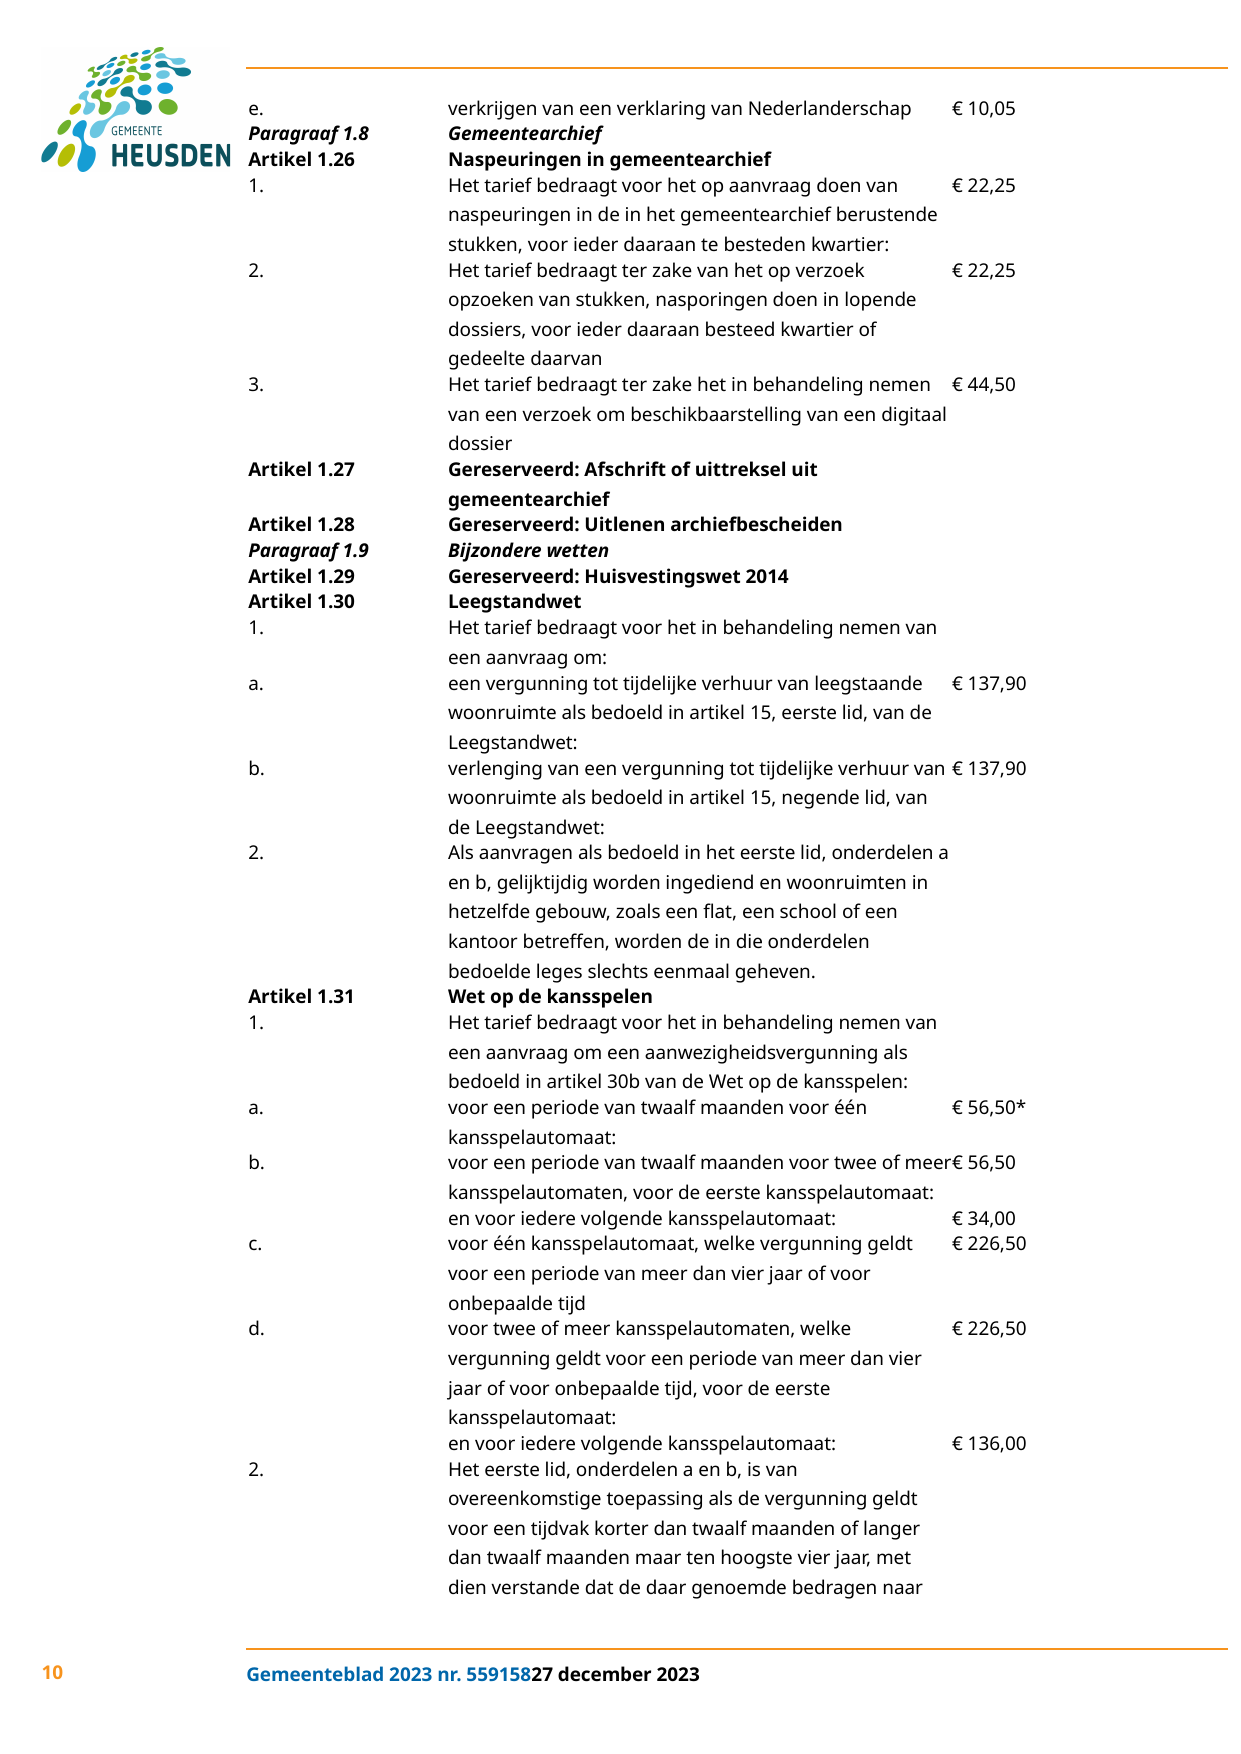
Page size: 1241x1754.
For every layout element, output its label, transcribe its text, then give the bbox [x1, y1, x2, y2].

table_cell 3. [248, 371, 448, 456]
table_cell a. [248, 1094, 448, 1149]
table_cell Gereserveerd: Huisvestingswet 2014 [448, 563, 952, 589]
table_cell € 226,50 [952, 1231, 1152, 1316]
table_cell Paragraaf 1.8 [248, 121, 448, 146]
table_cell € 22,25 [952, 172, 1152, 257]
table_cell e. [248, 95, 448, 121]
table_cell verlenging van een vergunning tot tijdelijke verhuur van woonruimte als bedoeld in artikel 15, negende lid, van de Leegstandwet: [448, 755, 952, 839]
table_cell 2. [248, 840, 448, 984]
table_cell Het tarief bedraagt voor het in behandeling nemen van een aanvraag om: [448, 615, 952, 670]
table_cell Artikel 1.26 [248, 146, 448, 172]
table_cell [952, 1456, 1152, 1600]
table_cell € 22,25 [952, 257, 1152, 371]
table_cell [952, 984, 1152, 1009]
table_cell [952, 615, 1152, 670]
table_cell [952, 563, 1152, 589]
table_cell [952, 121, 1152, 146]
table_cell € 56,50 [952, 1150, 1152, 1205]
table_cell Het tarief bedraagt ter zake het in behandeling nemen van een verzoek om beschikbaarstelling van een digitaal dossier [448, 371, 952, 456]
table_cell Het tarief bedraagt voor het in behandeling nemen van een aanvraag om een aanwezigheidsvergunning als bedoeld in artikel 30b van de Wet op de kansspelen: [448, 1009, 952, 1094]
table_cell Het eerste lid, onderdelen a en b, is van overeenkomstige toepassing als de vergunning geldt voor een tijdvak korter dan twaalf maanden of langer dan twaalf maanden maar ten hoogste vier jaar, met dien verstande dat de daar genoemde bedragen naar [448, 1456, 952, 1600]
table_cell 1. [248, 1009, 448, 1094]
table_cell [248, 1430, 448, 1456]
table_cell d. [248, 1316, 448, 1430]
table_cell Als aanvragen als bedoeld in het eerste lid, onderdelen a en b, gelijktijdig worden ingediend en woonruimten in hetzelfde gebouw, zoals een flat, een school of een kantoor betreffen, worden de in die onderdelen bedoelde leges slechts eenmaal geheven. [448, 840, 952, 984]
table_cell Het tarief bedraagt voor het op aanvraag doen van naspeuringen in de in het gemeentearchief berustende stukken, voor ieder daaraan te besteden kwartier: [448, 172, 952, 257]
picture [41, 47, 231, 172]
table_cell voor een periode van twaalf maanden voor één kansspelautomaat: [448, 1094, 952, 1149]
table_cell b. [248, 755, 448, 839]
table_cell en voor iedere volgende kansspelautomaat: [448, 1205, 952, 1231]
table_cell en voor iedere volgende kansspelautomaat: [448, 1430, 952, 1456]
table_cell 2. [248, 257, 448, 371]
table_cell [952, 1009, 1152, 1094]
table_cell € 136,00 [952, 1430, 1152, 1456]
table_cell [952, 146, 1152, 172]
table_cell Gereserveerd: Afschrift of uittreksel uit gemeentearchief [448, 456, 952, 512]
table_cell € 44,50 [952, 371, 1152, 456]
table_cell a. [248, 670, 448, 755]
table_cell een vergunning tot tijdelijke verhuur van leegstaande woonruimte als bedoeld in artikel 15, eerste lid, van de Leegstandwet: [448, 670, 952, 755]
table_cell b. [248, 1150, 448, 1205]
table_cell Leegstandwet [448, 589, 952, 614]
table_cell verkrijgen van een verklaring van Nederlanderschap [448, 95, 952, 121]
table_cell Artikel 1.28 [248, 512, 448, 537]
table_cell € 137,90 [952, 670, 1152, 755]
table_cell € 56,50* [952, 1094, 1152, 1149]
table_cell voor een periode van twaalf maanden voor twee of meer kansspelautomaten, voor de eerste kansspelautomaat: [448, 1150, 952, 1205]
table_cell Artikel 1.30 [248, 589, 448, 614]
table_cell € 226,50 [952, 1316, 1152, 1430]
table_cell [952, 512, 1152, 537]
table_cell 1. [248, 172, 448, 257]
table_cell 2. [248, 1456, 448, 1600]
table_cell Wet op de kansspelen [448, 984, 952, 1009]
table_cell [248, 1205, 448, 1231]
table_cell Artikel 1.29 [248, 563, 448, 589]
table_cell € 10,05 [952, 95, 1152, 121]
table_cell [952, 589, 1152, 614]
table_cell Bijzondere wetten [448, 537, 952, 563]
table_cell c. [248, 1231, 448, 1316]
table_cell [952, 456, 1152, 512]
table_cell Paragraaf 1.9 [248, 537, 448, 563]
table_cell Gemeentearchief [448, 121, 952, 146]
table_cell [952, 537, 1152, 563]
table_cell 1. [248, 615, 448, 670]
table_cell Gereserveerd: Uitlenen archiefbescheiden [448, 512, 952, 537]
table_cell Artikel 1.27 [248, 456, 448, 512]
table_cell Naspeuringen in gemeentearchief [448, 146, 952, 172]
table_cell € 34,00 [952, 1205, 1152, 1231]
table_cell [952, 840, 1152, 984]
table_cell Het tarief bedraagt ter zake van het op verzoek opzoeken van stukken, nasporingen doen in lopende dossiers, voor ieder daaraan besteed kwartier of gedeelte daarvan [448, 257, 952, 371]
table_cell voor één kansspelautomaat, welke vergunning geldt voor een periode van meer dan vier jaar of voor onbepaalde tijd [448, 1231, 952, 1316]
table_cell voor twee of meer kansspelautomaten, welke vergunning geldt voor een periode van meer dan vier jaar of voor onbepaalde tijd, voor de eerste kansspelautomaat: [448, 1316, 952, 1430]
table_cell € 137,90 [952, 755, 1152, 839]
table_cell Artikel 1.31 [248, 984, 448, 1009]
